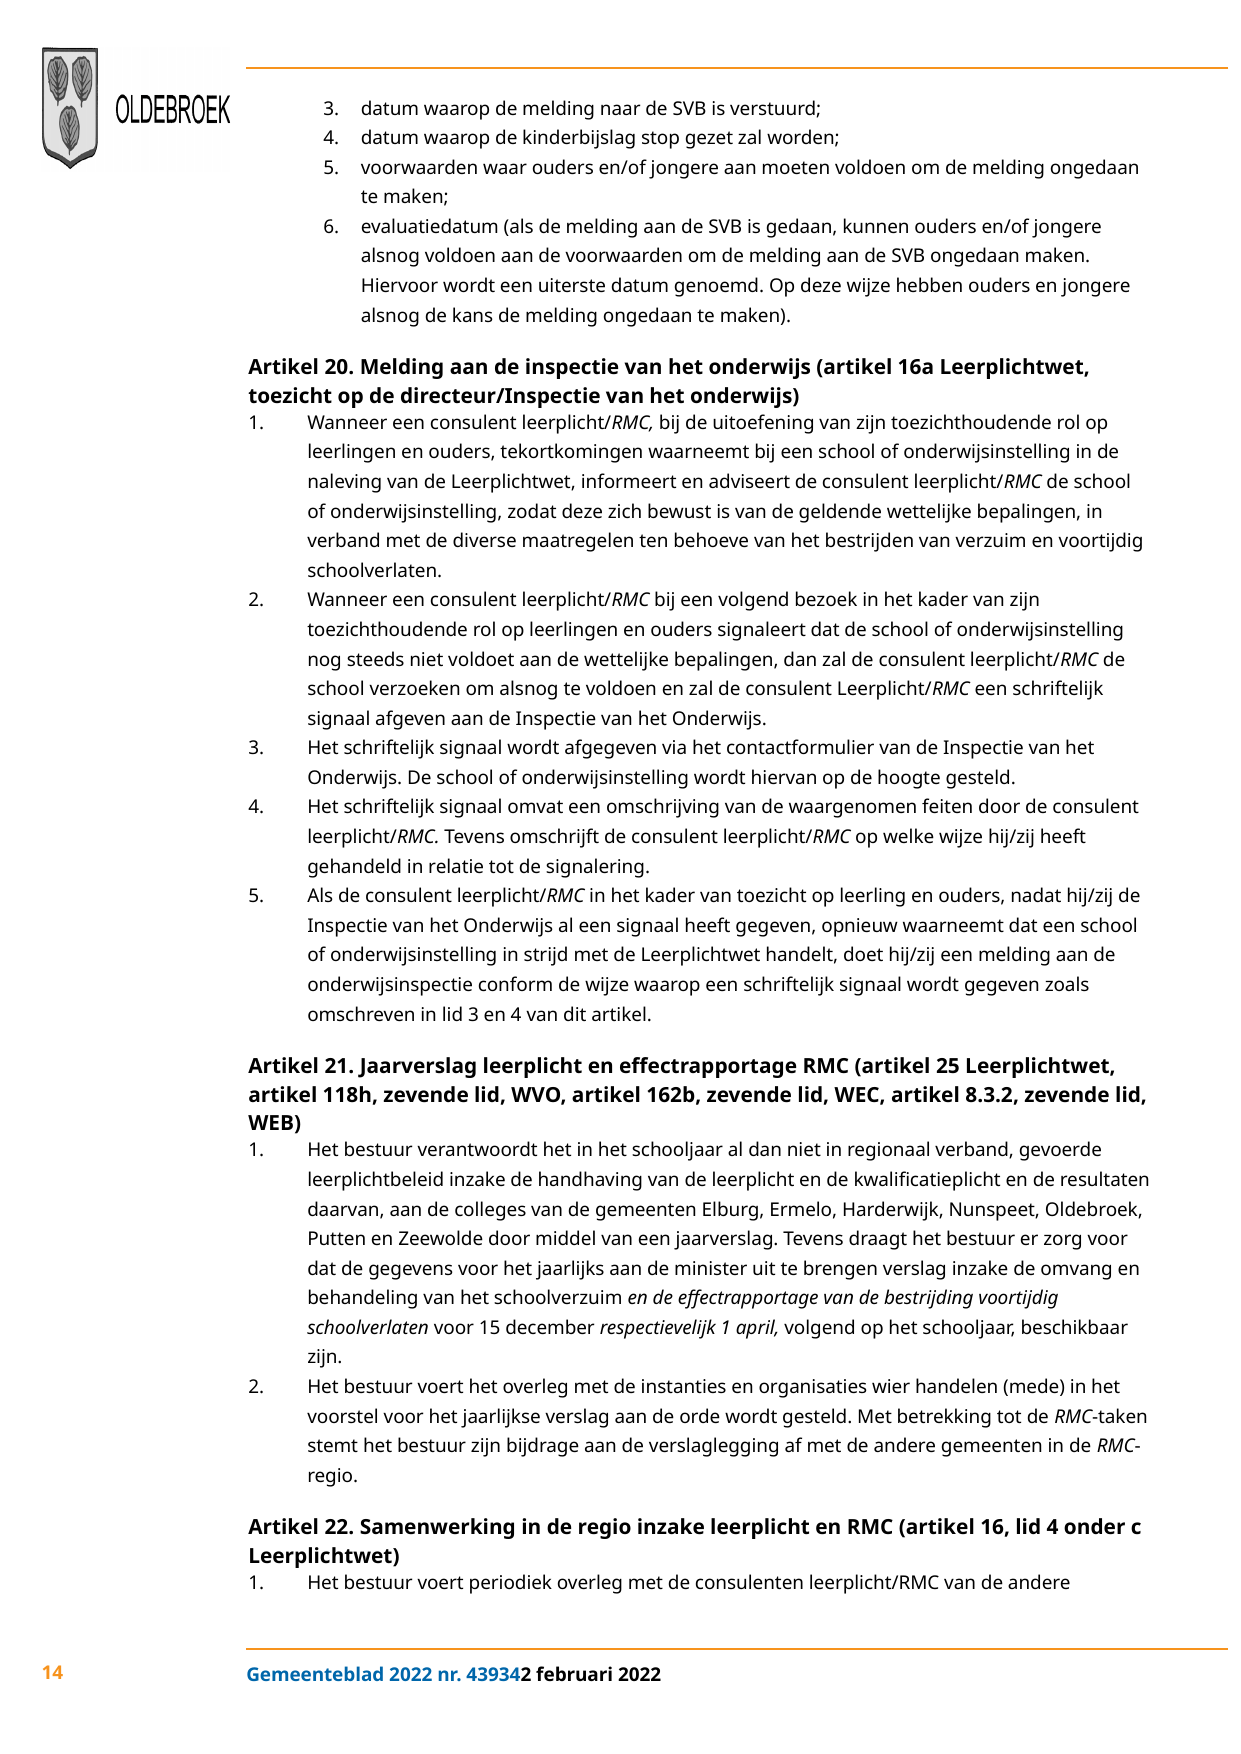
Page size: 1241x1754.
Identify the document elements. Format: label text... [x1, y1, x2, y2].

list Het bestuur voert periodiek overleg met de consulenten leerplicht/RMC van de andere [248, 1569, 1152, 1595]
list Als de consulent leerplicht/RMC in het kader van toezicht op leerling en ouders, nadat hij/zij de Inspectie van het Onderwijs al een signaal heeft gegeven, opnieuw waarneemt dat een school of onderwijsinstelling in strijd met de Leerplichtwet handelt, doet hij/zij een melding aan de onderwijsinspectie conform de wijze waarop een schriftelijk signaal wordt gegeven zoals omschreven in lid 3 en 4 van dit artikel. [248, 882, 1152, 1027]
list evaluatiedatum (als de melding aan de SVB is gedaan, kunnen ouders en/of jongere alsnog voldoen aan de voorwaarden om de melding aan de SVB ongedaan maken. Hiervoor wordt een uiterste datum genoemd. Op deze wijze hebben ouders en jongere alsnog de kans de melding ongedaan te maken). [323, 213, 1152, 328]
list Het bestuur voert het overleg met de instanties en organisaties wier handelen (mede) in het voorstel voor het jaarlijkse verslag aan de orde wordt gesteld. Met betrekking tot de RMC-taken stemt het bestuur zijn bijdrage aan de verslaglegging af met de andere gemeenten in de RMC-regio. [248, 1373, 1152, 1488]
list Het bestuur verantwoordt het in het schooljaar al dan niet in regionaal verband, gevoerde leerplichtbeleid inzake de handhaving van de leerplicht en de kwalificatieplicht en de resultaten daarvan, aan de colleges van de gemeenten Elburg, Ermelo, Harderwijk, Nunspeet, Oldebroek, Putten en Zeewolde door middel van een jaarverslag. Tevens draagt het bestuur er zorg voor dat de gegevens voor het jaarlijks aan de minister uit te brengen verslag inzake de omvang en behandeling van het schoolverzuim en de effectrapportage van de bestrijding voortijdig schoolverlaten voor 15 december respectievelijk 1 april, volgend op het schooljaar, beschikbaar zijn. [248, 1137, 1152, 1369]
list Wanneer een consulent leerplicht/RMC bij een volgend bezoek in het kader van zijn toezichthoudende rol op leerlingen en ouders signaleert dat de school of onderwijsinstelling nog steeds niet voldoet aan de wettelijke bepalingen, dan zal de consulent leerplicht/RMC de school verzoeken om alsnog te voldoen en zal de consulent Leerplicht/RMC een schriftelijk signaal afgeven aan de Inspectie van het Onderwijs. [248, 587, 1152, 731]
list datum waarop de kinderbijslag stop gezet zal worden; [323, 124, 1152, 150]
list Wanneer een consulent leerplicht/RMC, bij de uitoefening van zijn toezichthoudende rol op leerlingen en ouders, tekortkomingen waarneemt bij een school of onderwijsinstelling in de naleving van de Leerplichtwet, informeert en adviseert de consulent leerplicht/RMC de school of onderwijsinstelling, zodat deze zich bewust is van de geldende wettelijke bepalingen, in verband met de diverse maatregelen ten behoeve van het bestrijden van verzuim en voortijdig schoolverlaten. [248, 409, 1152, 583]
text Artikel 22. Samenwerking in de regio inzake leerplicht en RMC (artikel 16, lid 4 onder c Leerplichtwet) [248, 1512, 1152, 1569]
text Artikel 21. Jaarverslag leerplicht en effectrapportage RMC (artikel 25 Leerplichtwet, artikel 118h, zevende lid, WVO, artikel 162b, zevende lid, WEC, artikel 8.3.2, zevende lid, WEB) [248, 1051, 1152, 1137]
list voorwaarden waar ouders en/of jongere aan moeten voldoen om de melding ongedaan te maken; [323, 154, 1152, 209]
list datum waarop de melding naar de SVB is verstuurd; [323, 95, 1152, 121]
list Het schriftelijk signaal wordt afgegeven via het contactformulier van de Inspectie van het Onderwijs. De school of onderwijsinstelling wordt hiervan op de hoogte gesteld. [248, 734, 1152, 790]
list Het schriftelijk signaal omvat een omschrijving van de waargenomen feiten door de consulent leerplicht/RMC. Tevens omschrijft de consulent leerplicht/RMC op welke wijze hij/zij heeft gehandeld in relatie tot de signalering. [248, 794, 1152, 879]
picture [41, 47, 231, 172]
text Artikel 20. Melding aan de inspectie van het onderwijs (artikel 16a Leerplichtwet, toezicht op de directeur/Inspectie van het onderwijs) [248, 352, 1152, 409]
